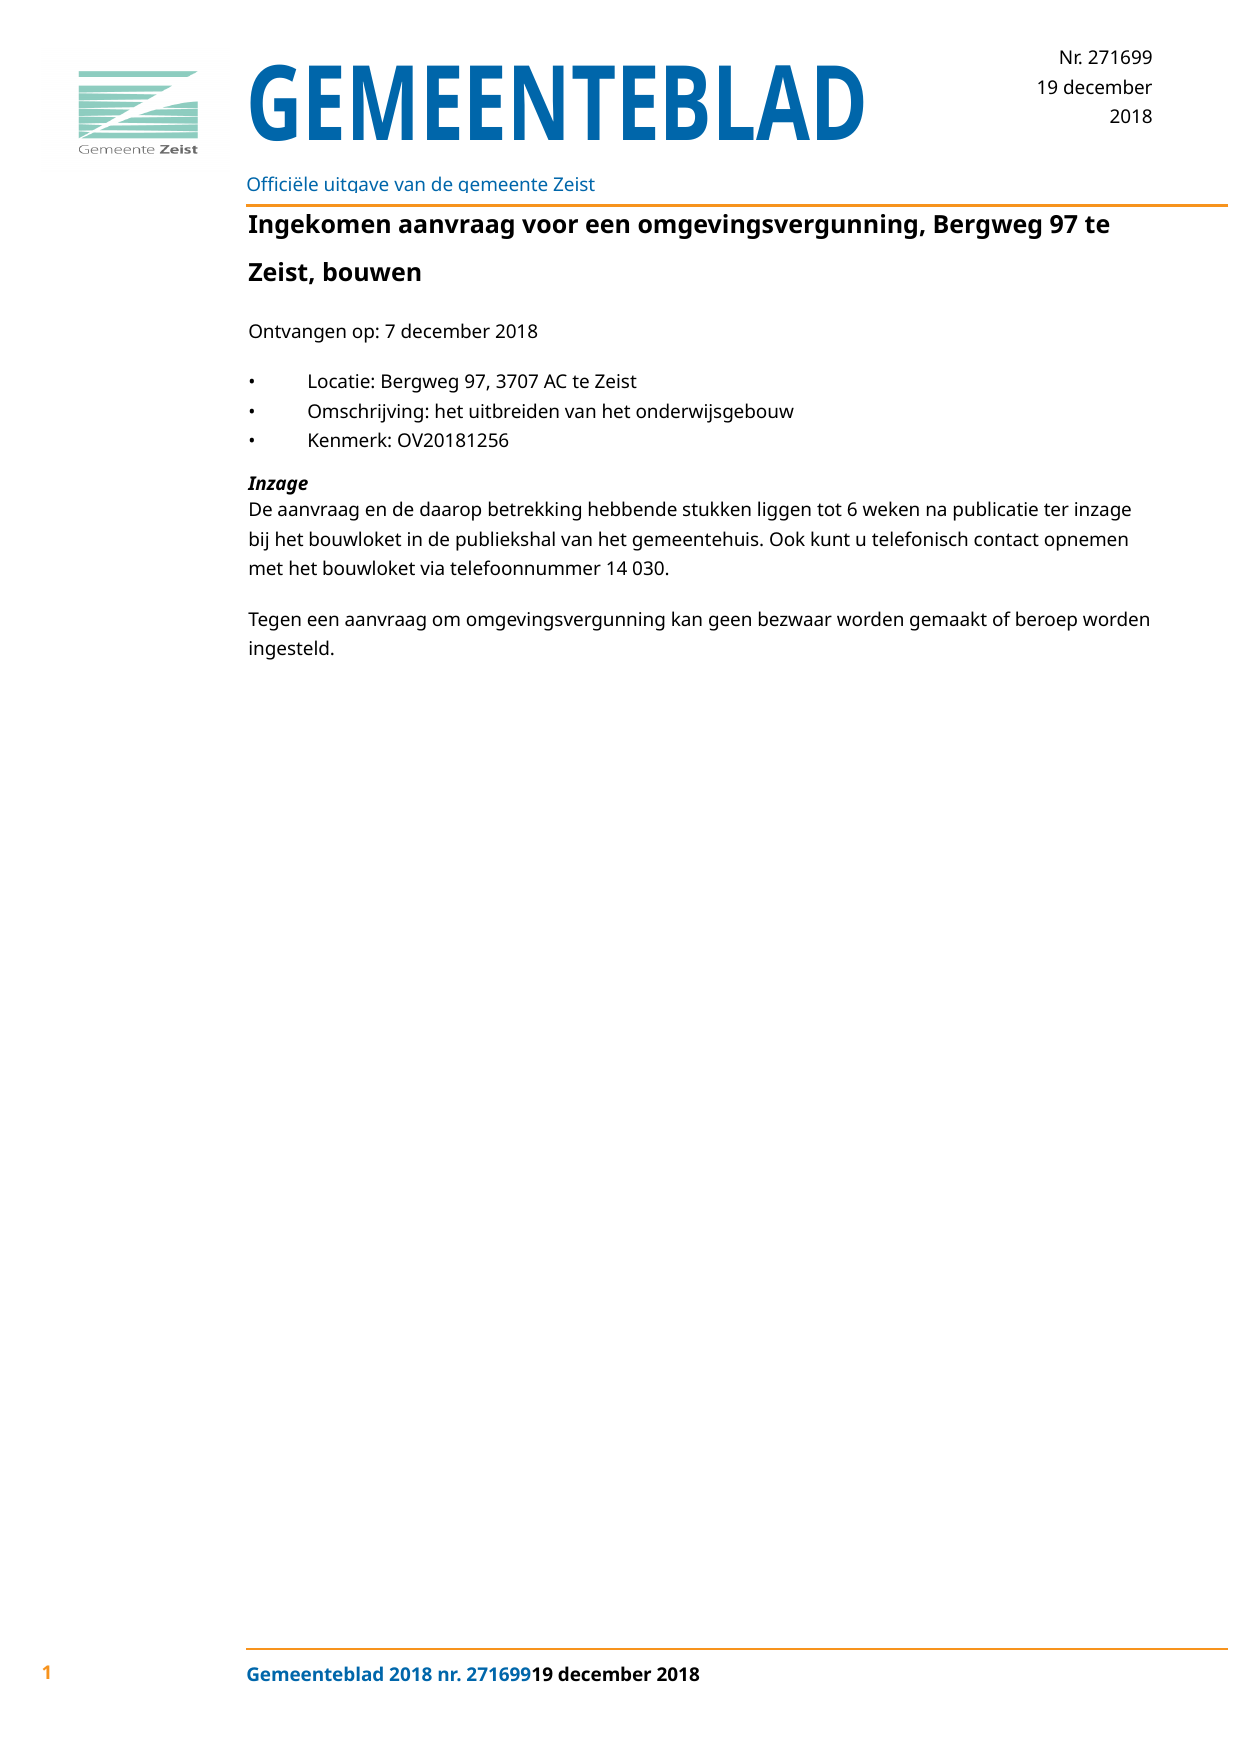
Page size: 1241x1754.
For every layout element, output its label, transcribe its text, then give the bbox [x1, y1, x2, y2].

text Tegen een aanvraag om omgevingsvergunning kan geen bezwaar worden gemaakt of beroep worden ingesteld. [248, 606, 1152, 661]
text Inzage [248, 471, 1152, 496]
text De aanvraag en de daarop betrekking hebbende stukken liggen tot 6 weken na publicatie ter inzage bij het bouwloket in de publiekshal van het gemeentehuis. Ook kunt u telefonisch contact opnemen met het bouwloket via telefoonnummer 14 030. [248, 496, 1152, 581]
text Ontvangen op: 7 december 2018 [248, 318, 1152, 344]
text Ingekomen aanvraag voor een omgevingsvergunning, Bergweg 97 te Zeist, bouwen [248, 207, 1152, 288]
list Omschrijving: het uitbreiden van het onderwijsgebouw [248, 398, 1152, 424]
list Kenmerk: OV20181256 [248, 427, 1152, 453]
picture [41, 47, 231, 172]
list Locatie: Bergweg 97, 3707 AC te Zeist [248, 368, 1152, 394]
